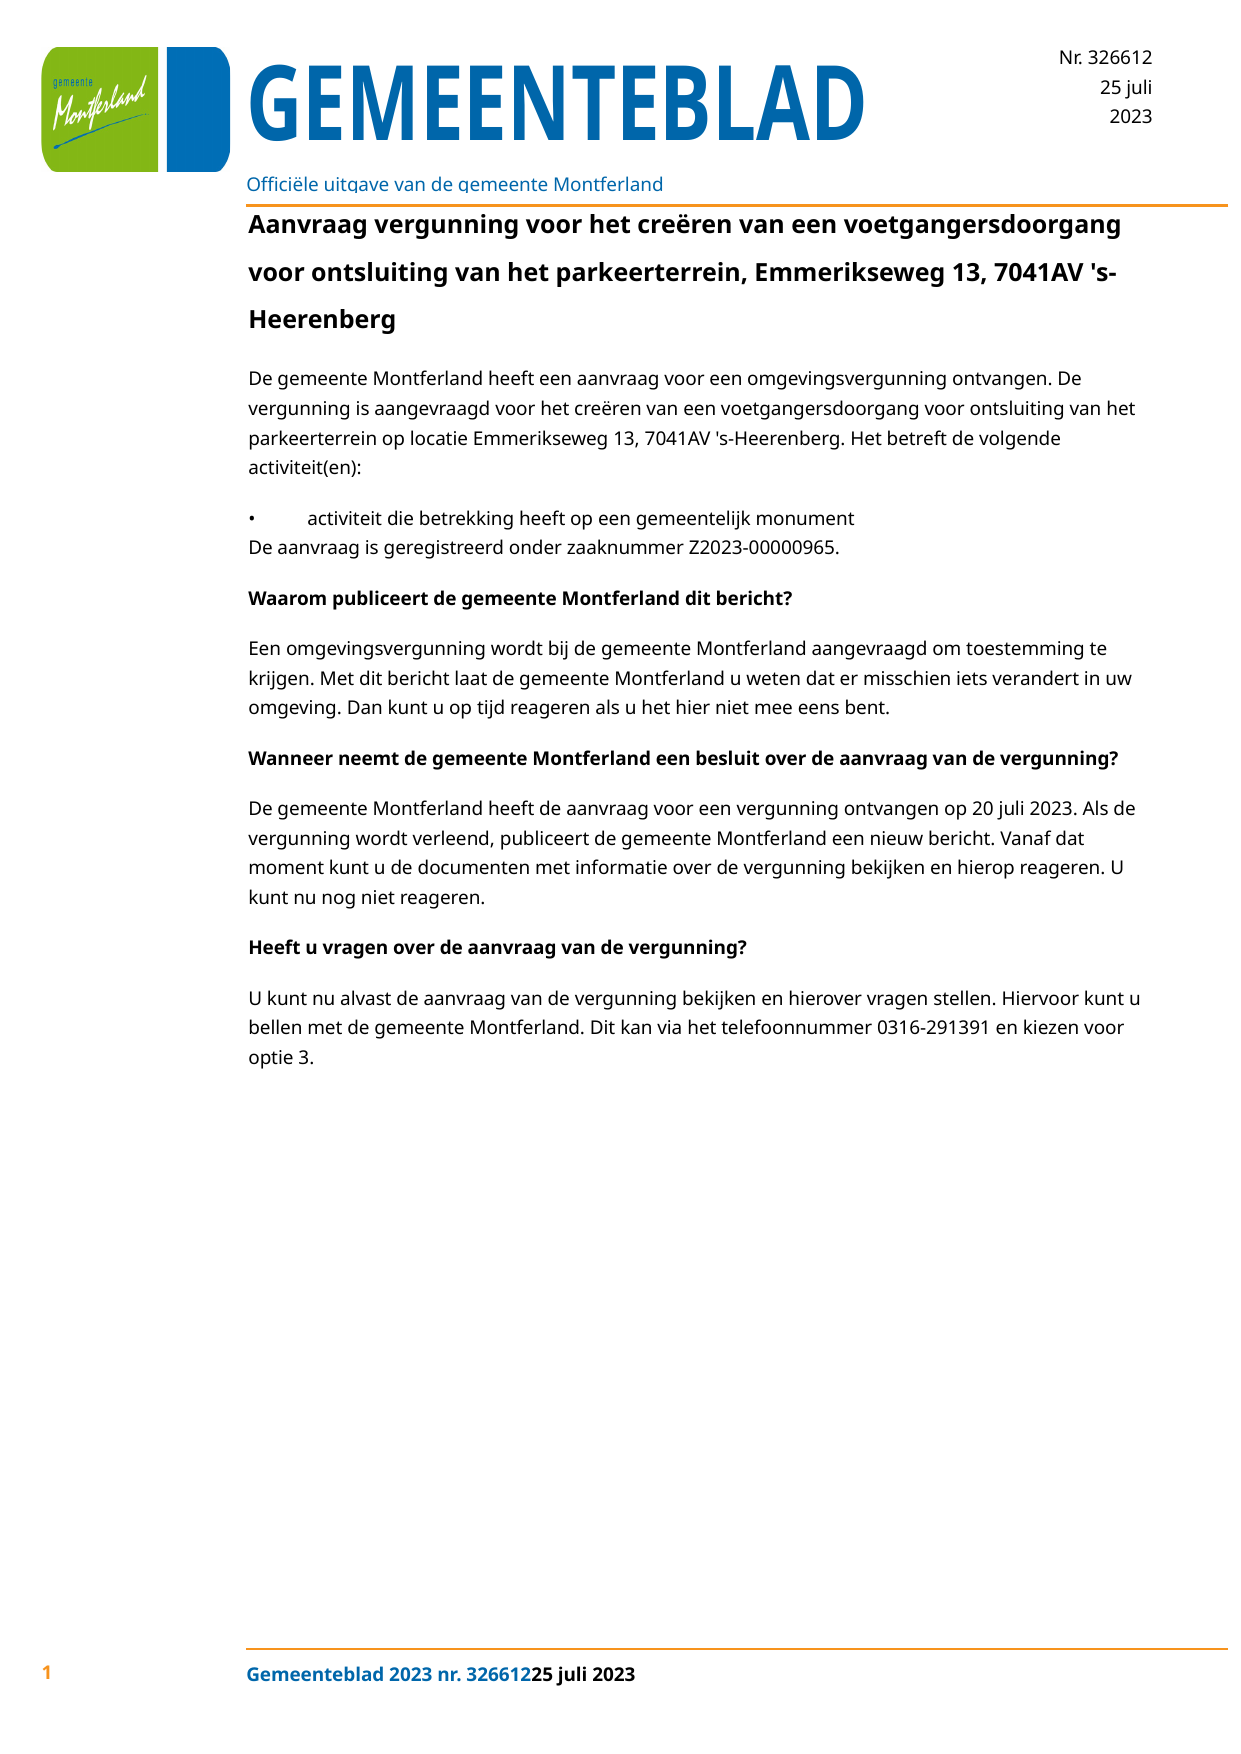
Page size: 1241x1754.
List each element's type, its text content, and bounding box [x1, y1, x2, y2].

text De gemeente Montferland heeft een aanvraag voor een omgevingsvergunning ontvangen. De vergunning is aangevraagd voor het creëren van een voetgangersdoorgang voor ontsluiting van het parkeerterrein op locatie Emmerikseweg 13, 7041AV 's-Heerenberg. Het betreft de volgende activiteit(en): [248, 366, 1152, 480]
text De gemeente Montferland heeft de aanvraag voor een vergunning ontvangen op 20 juli 2023. Als de vergunning wordt verleend, publiceert de gemeente Montferland een nieuw bericht. Vanaf dat moment kunt u de documenten met informatie over de vergunning bekijken en hierop reageren. U kunt nu nog niet reageren. [248, 795, 1152, 909]
list activiteit die betrekking heeft op een gemeentelijk monument [248, 505, 1152, 530]
text Een omgevingsvergunning wordt bij de gemeente Montferland aangevraagd om toestemming te krijgen. Met dit bericht laat de gemeente Montferland u weten dat er misschien iets verandert in uw omgeving. Dan kunt u op tijd reageren als u het hier niet mee eens bent. [248, 635, 1152, 720]
text Wanneer neemt de gemeente Montferland een besluit over de aanvraag van de vergunning? [248, 745, 1152, 770]
text U kunt nu alvast de aanvraag van de vergunning bekijken en hierover vragen stellen. Hiervoor kunt u bellen met de gemeente Montferland. Dit kan via het telefoonnummer 0316-291391 en kiezen voor optie 3. [248, 985, 1152, 1069]
picture [41, 47, 231, 172]
text Heeft u vragen over de aanvraag van de vergunning? [248, 934, 1152, 960]
text De aanvraag is geregistreerd onder zaaknummer Z2023-00000965. [248, 534, 1152, 560]
text Waarom publiceert de gemeente Montferland dit bericht? [248, 585, 1152, 610]
text Aanvraag vergunning voor het creëren van een voetgangersdoorgang voor ontsluiting van het parkeerterrein, Emmerikseweg 13, 7041AV 's-Heerenberg [248, 207, 1152, 336]
